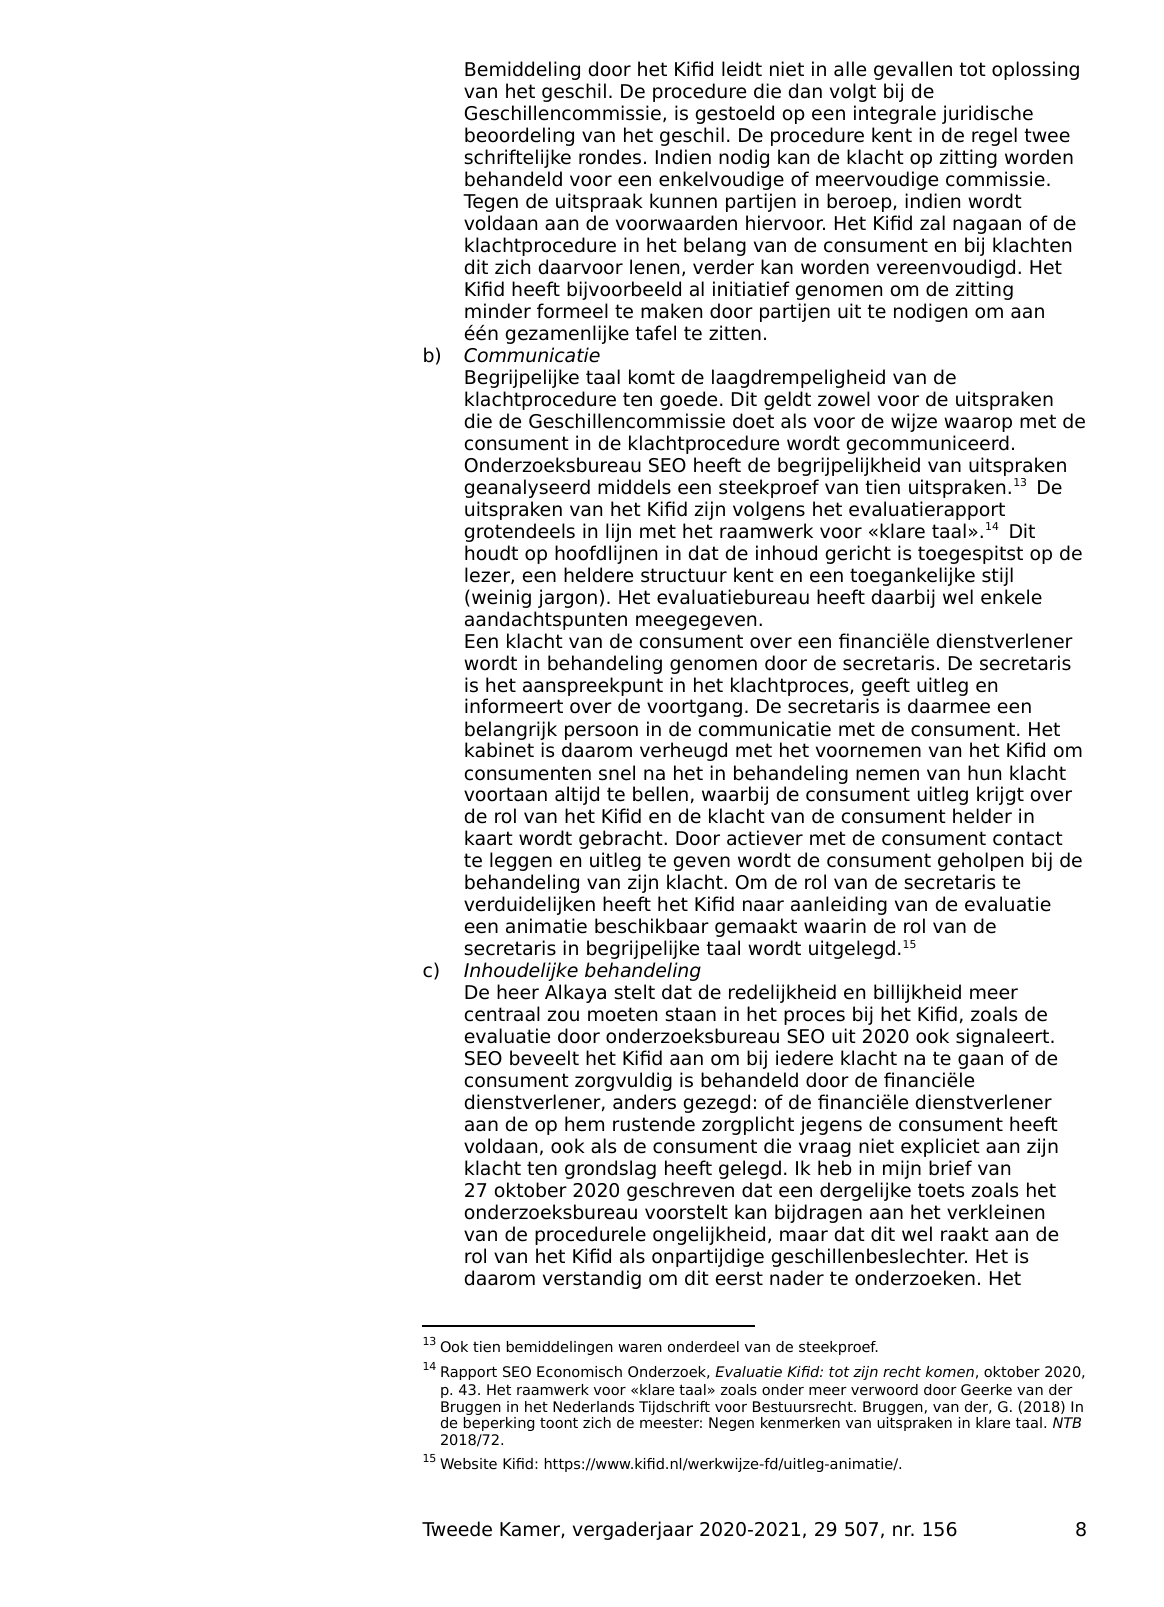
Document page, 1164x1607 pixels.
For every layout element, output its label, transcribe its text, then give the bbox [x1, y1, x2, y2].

text Rapport SEO Economisch Onderzoek, Evaluatie Kifid: tot zijn recht komen, oktober 2020, p. 43. Het raamwerk voor «klare taal» zoals onder meer verwoord door Geerke van der Bruggen in het Nederlands Tijdschrift voor Bestuursrecht. Bruggen, van der, G. (2018) In de beperking toont zich de meester: Negen kenmerken van uitspraken in klare taal. NTB 2018/72. [422, 1360, 1087, 1449]
text c) Inhoudelijke behandeling [422, 960, 1087, 982]
text Een klacht van de consument over een financiële dienstverlener wordt in behandeling genomen door de secretaris. De secretaris is het aanspreekpunt in het klachtproces, geeft uitleg en informeert over de voortgang. De secretaris is daarmee een belangrijk persoon in de communicatie met de consument. Het kabinet is daarom verheugd met het voornemen van het Kifid om consumenten snel na het in behandeling nemen van hun klacht voortaan altijd te bellen, waarbij de consument uitleg krijgt over de rol van het Kifid en de klacht van de consument helder in kaart wordt gebracht. Door actiever met de consument contact te leggen en uitleg te geven wordt de consument geholpen bij de behandeling van zijn klacht. Om de rol van de secretaris te verduidelijken heeft het Kifid naar aanleiding van de evaluatie een animatie beschikbaar gemaakt waarin de rol van de secretaris in begrijpelijke taal wordt uitgelegd. [464, 631, 1087, 960]
text Begrijpelijke taal komt de laagdrempeligheid van de klachtprocedure ten goede. Dit geldt zowel voor de uitspraken die de Geschillencommissie doet als voor de wijze waarop met de consument in de klachtprocedure wordt gecommuniceerd. Onderzoeksbureau SEO heeft de begrijpelijkheid van uitspraken geanalyseerd middels een steekproef van tien uitspraken. De uitspraken van het Kifid zijn volgens het evaluatierapport grotendeels in lijn met het raamwerk voor «klare taal». Dit houdt op hoofdlijnen in dat de inhoud gericht is toegespitst op de lezer, een heldere structuur kent en een toegankelijke stijl (weinig jargon). Het evaluatiebureau heeft daarbij wel enkele aandachtspunten meegegeven. [464, 367, 1087, 631]
text Ook tien bemiddelingen waren onderdeel van de steekproef. [422, 1335, 1087, 1357]
text Bemiddeling door het Kifid leidt niet in alle gevallen tot oplossing van het geschil. De procedure die dan volgt bij de Geschillencommissie, is gestoeld op een integrale juridische beoordeling van het geschil. De procedure kent in de regel twee schriftelijke rondes. Indien nodig kan de klacht op zitting worden behandeld voor een enkelvoudige of meervoudige commissie. Tegen de uitspraak kunnen partijen in beroep, indien wordt voldaan aan de voorwaarden hiervoor. Het Kifid zal nagaan of de klachtprocedure in het belang van de consument en bij klachten dit zich daarvoor lenen, verder kan worden vereenvoudigd. Het Kifid heeft bijvoorbeeld al initiatief genomen om de zitting minder formeel te maken door partijen uit te nodigen om aan één gezamenlijke tafel te zitten. [464, 59, 1087, 345]
text b) Communicatie [422, 345, 1087, 367]
text De heer Alkaya stelt dat de redelijkheid en billijkheid meer centraal zou moeten staan in het proces bij het Kifid, zoals de evaluatie door onderzoeksbureau SEO uit 2020 ook signaleert. SEO beveelt het Kifid aan om bij iedere klacht na te gaan of de consument zorgvuldig is behandeld door de financiële dienstverlener, anders gezegd: of de financiële dienstverlener aan de op hem rustende zorgplicht jegens de consument heeft voldaan, ook als de consument die vraag niet expliciet aan zijn klacht ten grondslag heeft gelegd. Ik heb in mijn brief van 27 oktober 2020 geschreven dat een dergelijke toets zoals het onderzoeksbureau voorstelt kan bijdragen aan het verkleinen van de procedurele ongelijkheid, maar dat dit wel raakt aan de rol van het Kifid als onpartijdige geschillenbeslechter. Het is daarom verstandig om dit eerst nader te onderzoeken. Het [464, 982, 1087, 1290]
text Website Kifid: https://www.kifid.nl/werkwijze-fd/uitleg-animatie/. [422, 1452, 1087, 1474]
